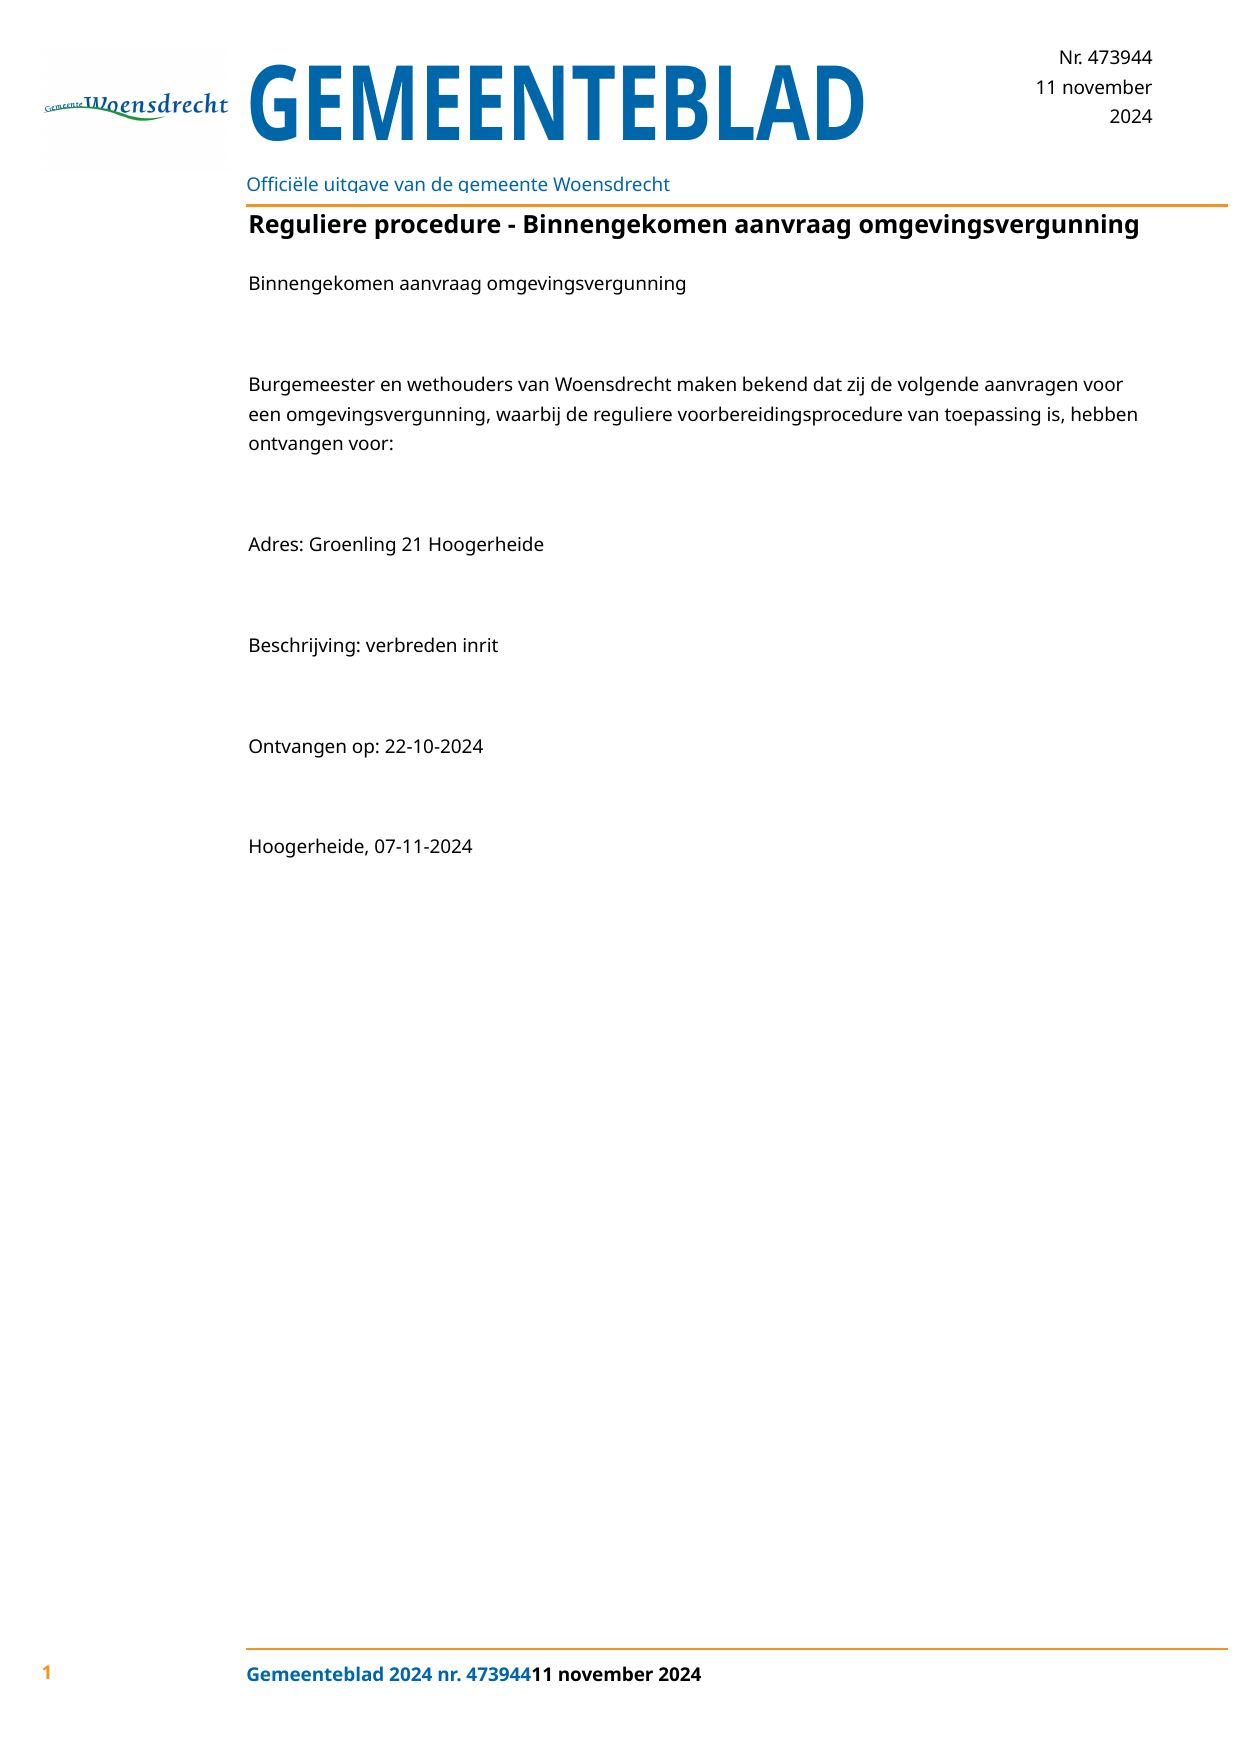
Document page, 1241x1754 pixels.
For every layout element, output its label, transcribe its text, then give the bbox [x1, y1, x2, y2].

text Beschrijving: verbreden inrit [248, 632, 1152, 658]
text Burgemeester en wethouders van Woensdrecht maken bekend dat zij de volgende aanvragen voor een omgevingsvergunning, waarbij de reguliere voorbereidingsprocedure van toepassing is, hebben ontvangen voor: [248, 371, 1152, 456]
picture [41, 47, 231, 172]
text Adres: Groenling 21 Hoogerheide [248, 531, 1152, 557]
text Hoogerheide, 07-11-2024 [248, 834, 1152, 859]
text Binnengekomen aanvraag omgevingsvergunning [248, 270, 1152, 296]
text Ontvangen op: 22-10-2024 [248, 733, 1152, 758]
text Reguliere procedure - Binnengekomen aanvraag omgevingsvergunning [248, 207, 1152, 241]
